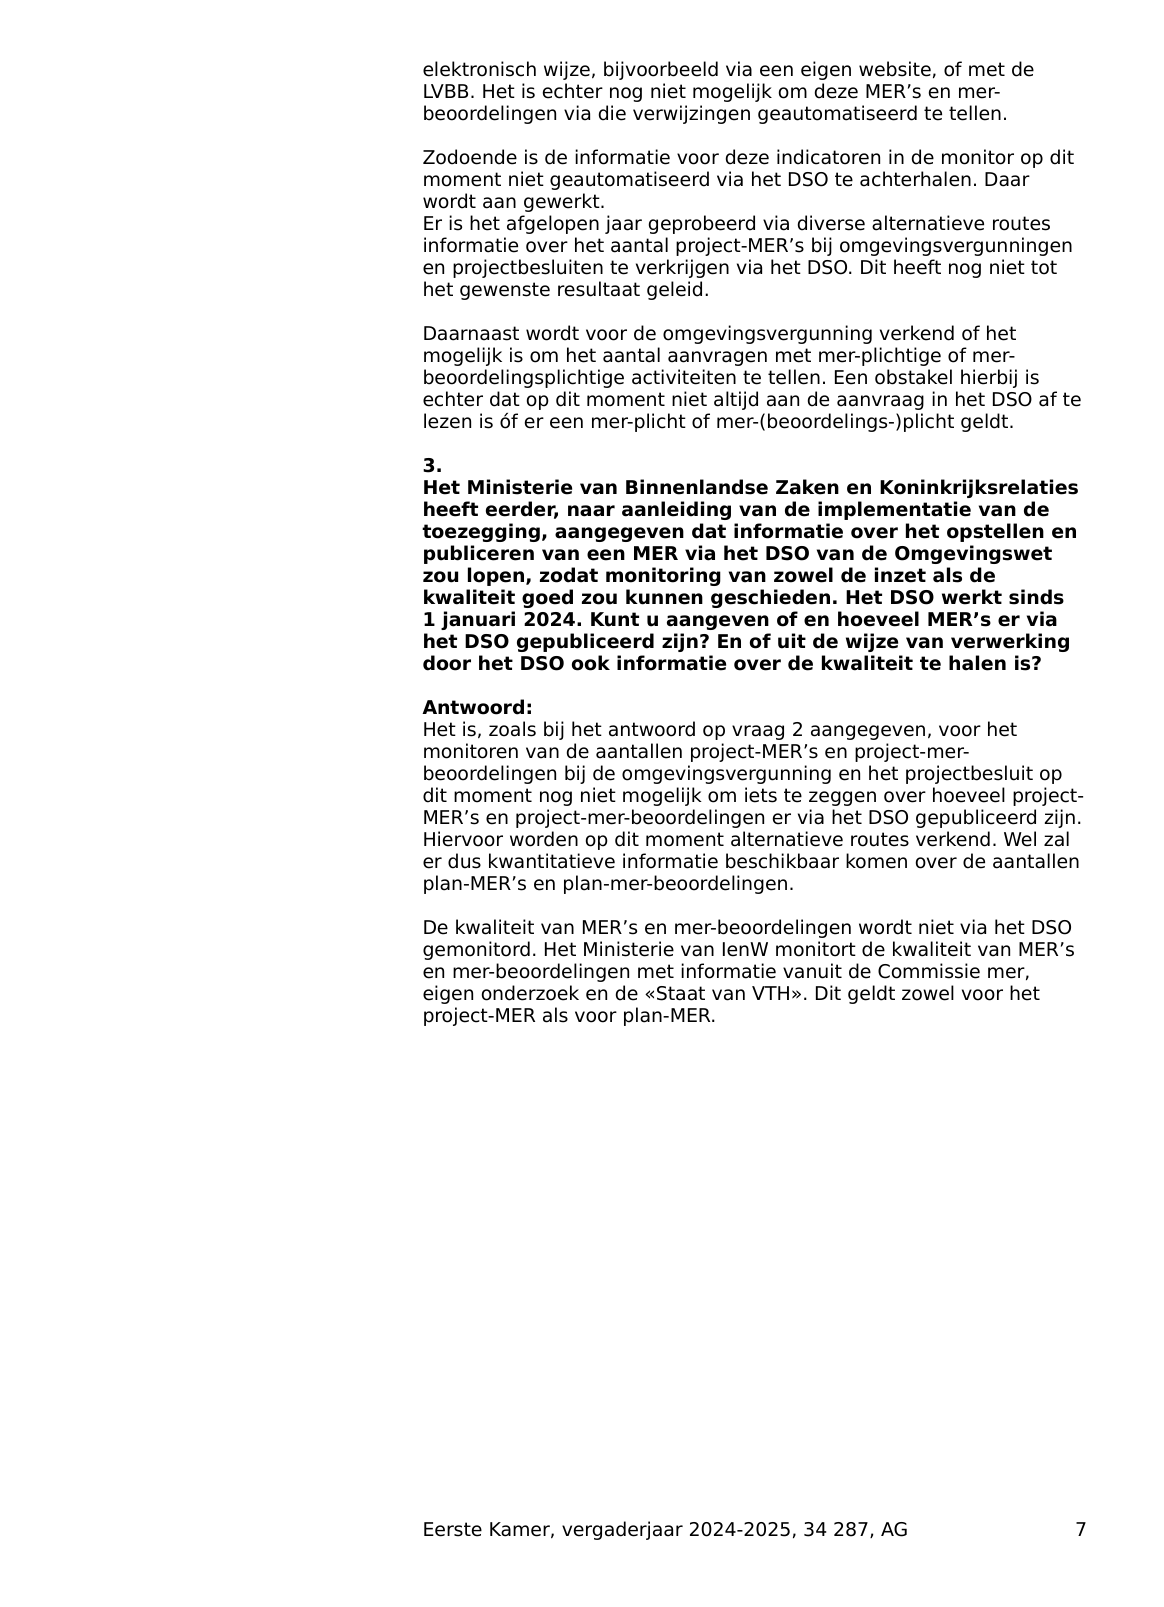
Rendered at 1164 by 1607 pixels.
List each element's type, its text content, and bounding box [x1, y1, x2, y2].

text elektronisch wijze, bijvoorbeeld via een eigen website, of met de LVBB. Het is echter nog niet mogelijk om deze MER’s en mer-beoordelingen via die verwijzingen geautomatiseerd te tellen. [422, 59, 1087, 125]
text 3. [422, 455, 1087, 477]
text Het Ministerie van Binnenlandse Zaken en Koninkrijksrelaties heeft eerder, naar aanleiding van de implementatie van de toezegging, aangegeven dat informatie over het opstellen en publiceren van een MER via het DSO van de Omgevingswet zou lopen, zodat monitoring van zowel de inzet als de kwaliteit goed zou kunnen geschieden. Het DSO werkt sinds 1 januari 2024. Kunt u aangeven of en hoeveel MER’s er via het DSO gepubliceerd zijn? En of uit de wijze van verwerking door het DSO ook informatie over de kwaliteit te halen is? [422, 477, 1087, 675]
text Zodoende is de informatie voor deze indicatoren in de monitor op dit moment niet geautomatiseerd via het DSO te achterhalen. Daar wordt aan gewerkt. [422, 147, 1087, 213]
text De kwaliteit van MER’s en mer-beoordelingen wordt niet via het DSO gemonitord. Het Ministerie van IenW monitort de kwaliteit van MER’s en mer-beoordelingen met informatie vanuit de Commissie mer, eigen onderzoek en de «Staat van VTH». Dit geldt zowel voor het project-MER als voor plan-MER. [422, 917, 1087, 1027]
text Er is het afgelopen jaar geprobeerd via diverse alternatieve routes informatie over het aantal project-MER’s bij omgevingsvergunningen en projectbesluiten te verkrijgen via het DSO. Dit heeft nog niet tot het gewenste resultaat geleid. [422, 213, 1087, 301]
text Het is, zoals bij het antwoord op vraag 2 aangegeven, voor het monitoren van de aantallen project-MER’s en project-mer-beoordelingen bij de omgevingsvergunning en het projectbesluit op dit moment nog niet mogelijk om iets te zeggen over hoeveel project-MER’s en project-mer-beoordelingen er via het DSO gepubliceerd zijn. Hiervoor worden op dit moment alternatieve routes verkend. Wel zal er dus kwantitatieve informatie beschikbaar komen over de aantallen plan-MER’s en plan-mer-beoordelingen. [422, 719, 1087, 895]
text Antwoord: [422, 697, 1087, 719]
text Daarnaast wordt voor de omgevingsvergunning verkend of het mogelijk is om het aantal aanvragen met mer-plichtige of mer-beoordelingsplichtige activiteiten te tellen. Een obstakel hierbij is echter dat op dit moment niet altijd aan de aanvraag in het DSO af te lezen is óf er een mer-plicht of mer-(beoordelings-)plicht geldt. [422, 323, 1087, 433]
